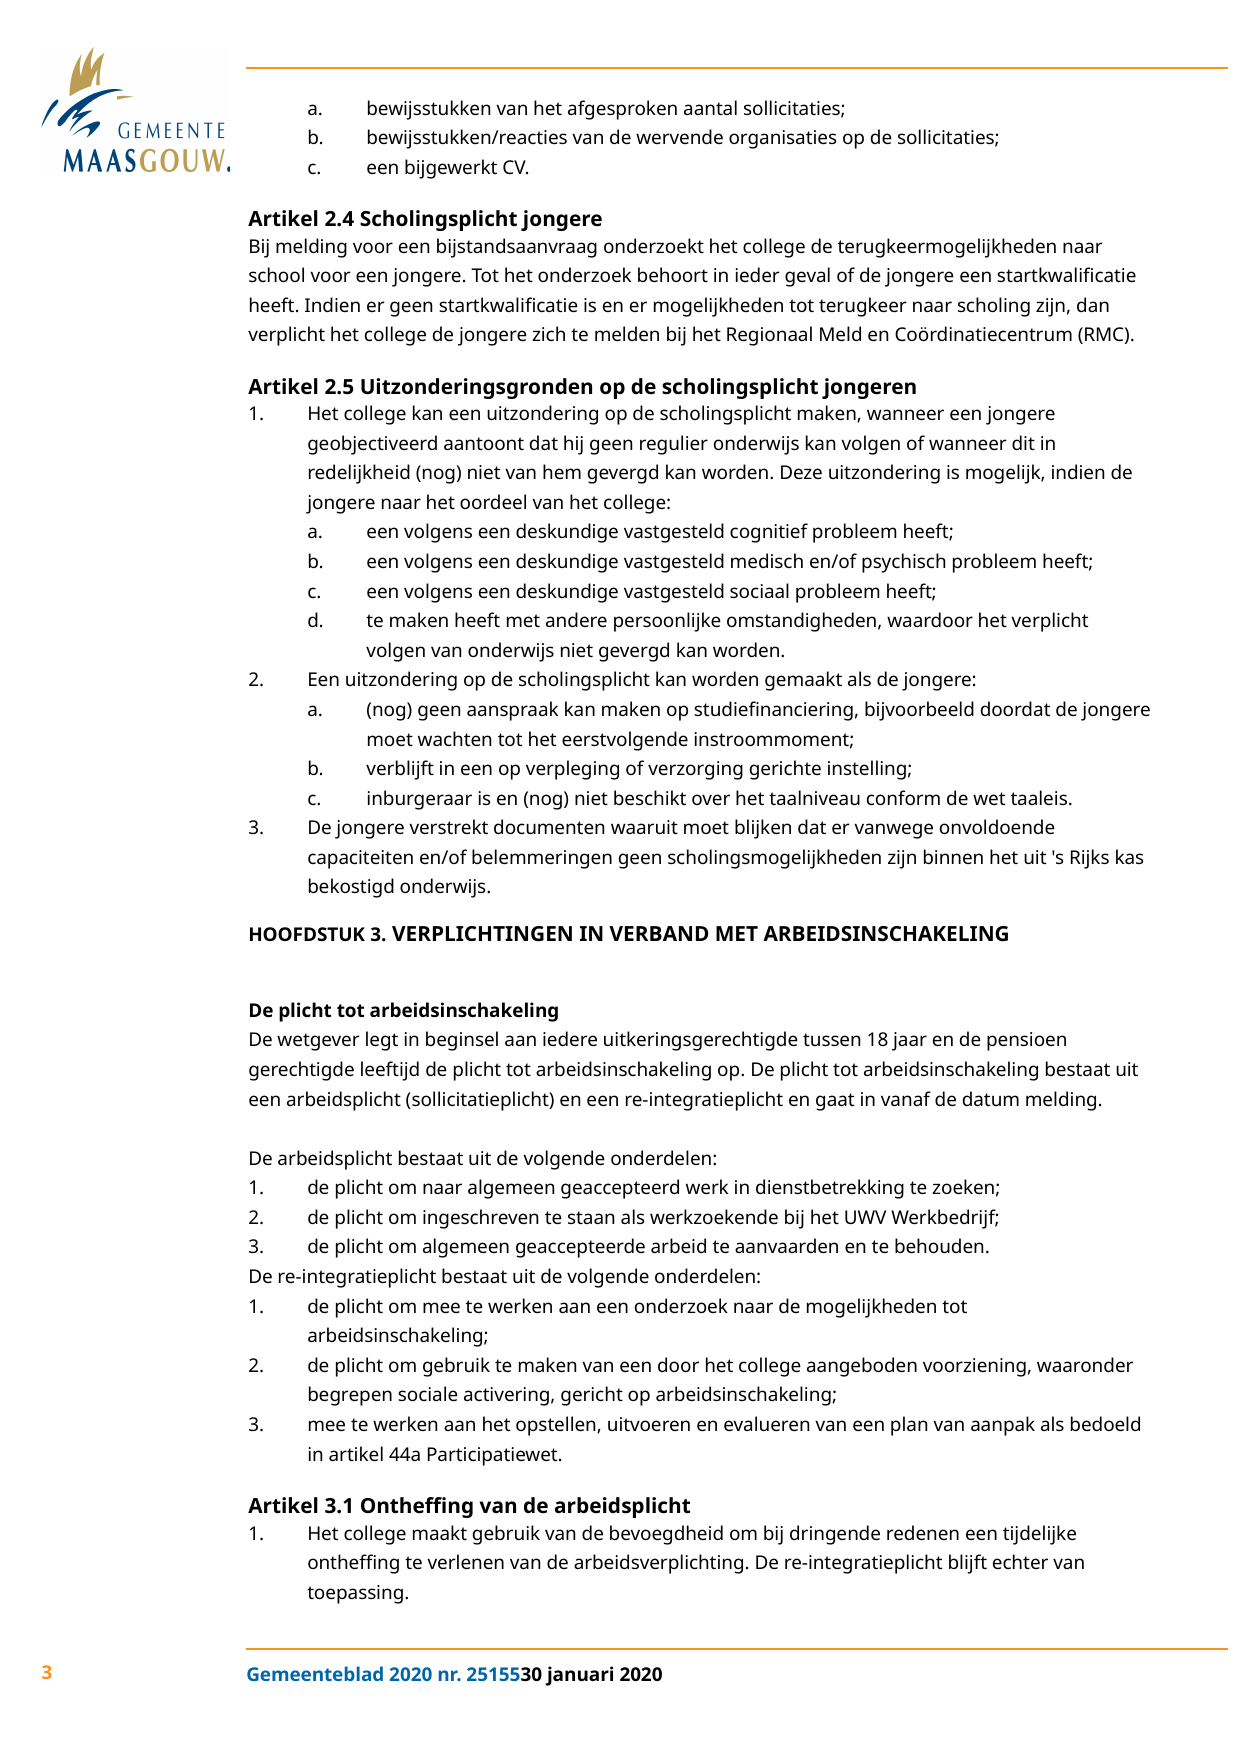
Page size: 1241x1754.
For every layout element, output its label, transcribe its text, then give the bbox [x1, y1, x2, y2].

picture [41, 47, 231, 172]
list bewijsstukken/reacties van de wervende organisaties op de sollicitaties; [307, 124, 1152, 150]
list (nog) geen aanspraak kan maken op studiefinanciering, bijvoorbeeld doordat de jongere moet wachten tot het eerstvolgende instroommoment; [307, 696, 1152, 752]
list de plicht om mee te werken aan een onderzoek naar de mogelijkheden tot arbeidsinschakeling; [248, 1293, 1152, 1348]
list Het college maakt gebruik van de bevoegdheid om bij dringende redenen een tijdelijke ontheffing te verlenen van de arbeidsverplichting. De re-integratieplicht blijft echter van toepassing. [248, 1520, 1152, 1604]
list de plicht om gebruik te maken van een door het college aangeboden voorziening, waaronder begrepen sociale activering, gericht op arbeidsinschakeling; [248, 1352, 1152, 1407]
text Artikel 2.4 Scholingsplicht jongere [248, 204, 1152, 233]
list een volgens een deskundige vastgesteld cognitief probleem heeft; [307, 519, 1152, 544]
list De jongere verstrekt documenten waaruit moet blijken dat er vanwege onvoldoende capaciteiten en/of belemmeringen geen scholingsmogelijkheden zijn binnen het uit 's Rijks kas bekostigd onderwijs. [248, 814, 1152, 899]
list bewijsstukken van het afgesproken aantal sollicitaties; [307, 95, 1152, 121]
list verblijft in een op verpleging of verzorging gerichte instelling; [307, 755, 1152, 781]
list Het college kan een uitzondering op de scholingsplicht maken, wanneer een jongere geobjectiveerd aantoont dat hij geen regulier onderwijs kan volgen of wanneer dit in redelijkheid (nog) niet van hem gevergd kan worden. Deze uitzondering is mogelijk, indien de jongere naar het oordeel van het college: [248, 400, 1152, 515]
text Bij melding voor een bijstandsaanvraag onderzoekt het college de terugkeermogelijkheden naar school voor een jongere. Tot het onderzoek behoort in ieder geval of de jongere een startkwalificatie heeft. Indien er geen startkwalificatie is en er mogelijkheden tot terugkeer naar scholing zijn, dan verplicht het college de jongere zich te melden bij het Regionaal Meld en Coördinatiecentrum (RMC). [248, 233, 1152, 347]
list te maken heeft met andere persoonlijke omstandigheden, waardoor het verplicht volgen van onderwijs niet gevergd kan worden. [307, 607, 1152, 663]
list een bijgewerkt CV. [307, 154, 1152, 180]
list inburgeraar is en (nog) niet beschikt over het taalniveau conform de wet taaleis. [307, 785, 1152, 811]
list mee te werken aan het opstellen, uitvoeren en evalueren van een plan van aanpak als bedoeld in artikel 44a Participatiewet. [248, 1411, 1152, 1467]
text Artikel 3.1 Ontheffing van de arbeidsplicht [248, 1491, 1152, 1520]
list de plicht om naar algemeen geaccepteerd werk in dienstbetrekking te zoeken; [248, 1174, 1152, 1200]
text HOOFDSTUK 3. VERPLICHTINGEN IN VERBAND MET ARBEIDSINSCHAKELING [248, 919, 1152, 948]
text De wetgever legt in beginsel aan iedere uitkeringsgerechtigde tussen 18 jaar en de pensioen gerechtigde leeftijd de plicht tot arbeidsinschakeling op. De plicht tot arbeidsinschakeling bestaat uit een arbeidsplicht (sollicitatieplicht) en een re-integratieplicht en gaat in vanaf de datum melding. [248, 1027, 1152, 1112]
list een volgens een deskundige vastgesteld sociaal probleem heeft; [307, 578, 1152, 604]
list Een uitzondering op de scholingsplicht kan worden gemaakt als de jongere: [248, 667, 1152, 692]
list een volgens een deskundige vastgesteld medisch en/of psychisch probleem heeft; [307, 548, 1152, 574]
list de plicht om algemeen geaccepteerde arbeid te aanvaarden en te behouden. [248, 1234, 1152, 1259]
text De re-integratieplicht bestaat uit de volgende onderdelen: [248, 1263, 1152, 1289]
list de plicht om ingeschreven te staan als werkzoekende bij het UWV Werkbedrijf; [248, 1204, 1152, 1230]
text De plicht tot arbeidsinschakeling [248, 997, 1152, 1023]
text Artikel 2.5 Uitzonderingsgronden op de scholingsplicht jongeren [248, 372, 1152, 400]
text De arbeidsplicht bestaat uit de volgende onderdelen: [248, 1145, 1152, 1171]
